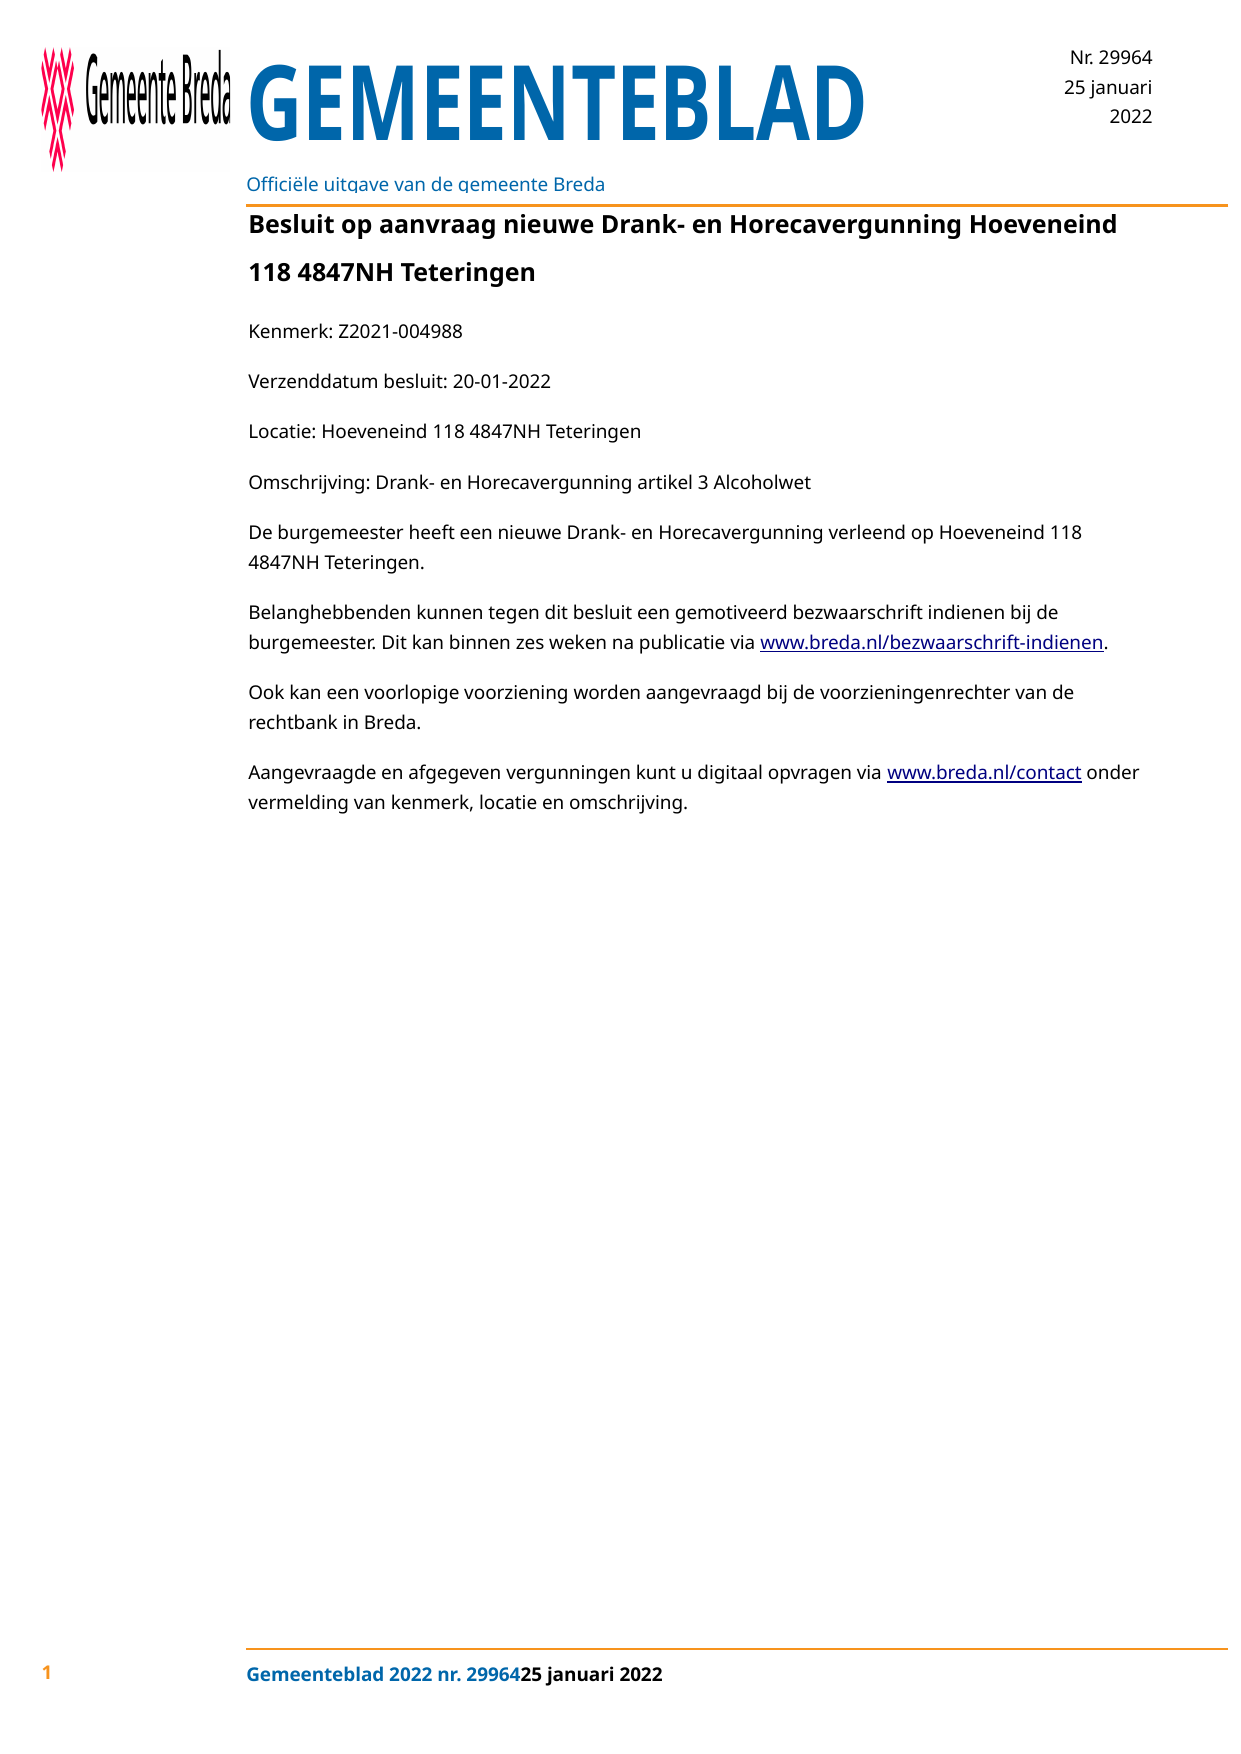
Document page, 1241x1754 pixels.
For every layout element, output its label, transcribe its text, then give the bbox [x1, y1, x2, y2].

text Verzenddatum besluit: 20-01-2022 [248, 368, 1152, 394]
text Kenmerk: Z2021-004988 [248, 318, 1152, 344]
text Omschrijving: Drank- en Horecavergunning artikel 3 Alcoholwet [248, 469, 1152, 495]
picture [41, 47, 231, 172]
text Locatie: Hoeveneind 118 4847NH Teteringen [248, 419, 1152, 444]
text De burgemeester heeft een nieuwe Drank- en Horecavergunning verleend op Hoeveneind 118 4847NH Teteringen. [248, 519, 1152, 575]
text Ook kan een voorlopige voorziening worden aangevraagd bij de voorzieningenrechter van de rechtbank in Breda. [248, 679, 1152, 735]
text Aangevraagde en afgegeven vergunningen kunt u digitaal opvragen via www.breda.nl/contact onder vermelding van kenmerk, locatie en omschrijving. [248, 759, 1152, 815]
text Besluit op aanvraag nieuwe Drank- en Horecavergunning Hoeveneind 118 4847NH Teteringen [248, 207, 1152, 288]
text Belanghebbenden kunnen tegen dit besluit een gemotiveerd bezwaarschrift indienen bij de burgemeester. Dit kan binnen zes weken na publicatie via www.breda.nl/bezwaarschrift-indienen. [248, 599, 1152, 655]
